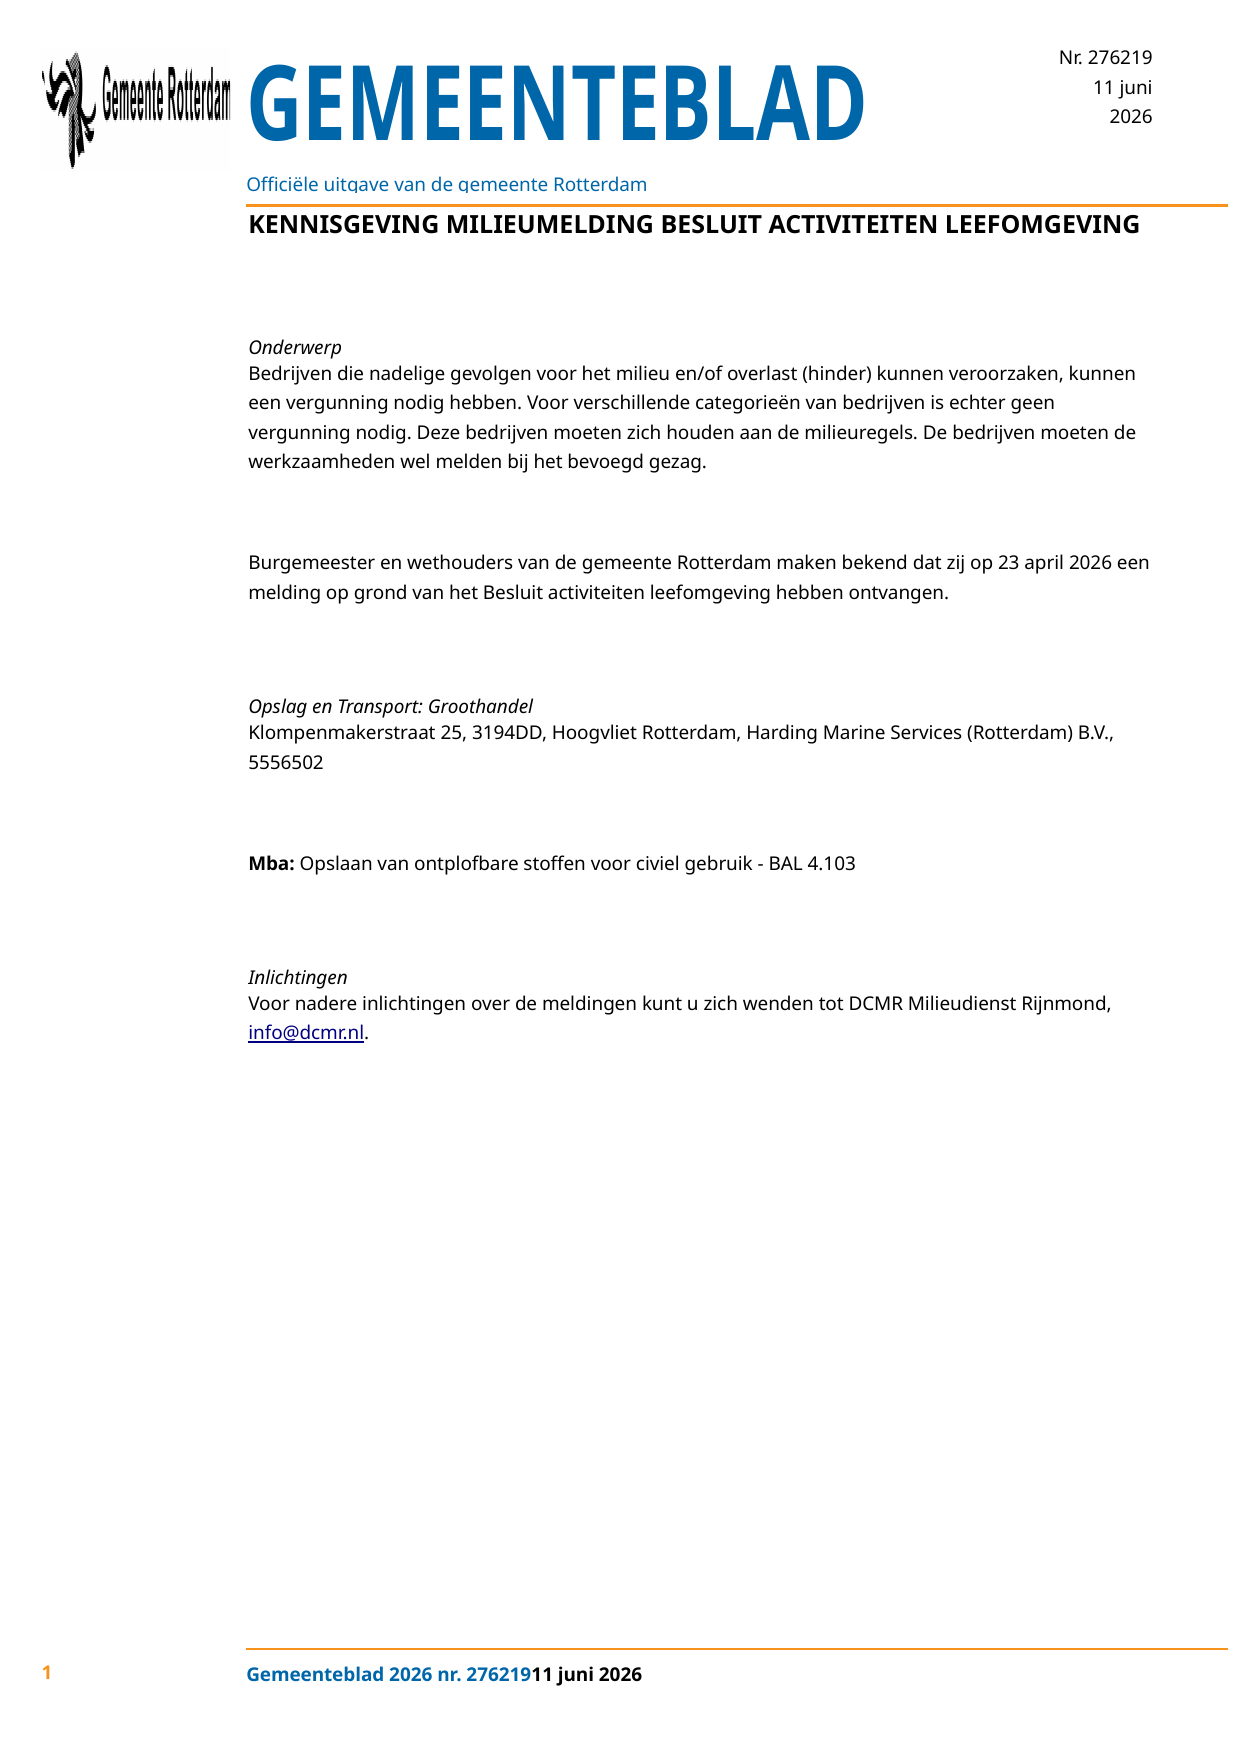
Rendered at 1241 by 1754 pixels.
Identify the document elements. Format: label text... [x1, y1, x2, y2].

text Onderwerp [248, 334, 1152, 360]
text Inlichtingen [248, 964, 1152, 990]
text Bedrijven die nadelige gevolgen voor het milieu en/of overlast (hinder) kunnen veroorzaken, kunnen een vergunning nodig hebben. Voor verschillende categorieën van bedrijven is echter geen vergunning nodig. Deze bedrijven moeten zich houden aan de milieuregels. De bedrijven moeten de werkzaamheden wel melden bij het bevoegd gezag. [248, 360, 1152, 474]
picture [41, 47, 231, 172]
text Mba: Opslaan van ontplofbare stoffen voor civiel gebruik - BAL 4.103 [248, 850, 1152, 875]
text Klompenmakerstraat 25, 3194DD, Hoogvliet Rotterdam, Harding Marine Services (Rotterdam) B.V., 5556502 [248, 719, 1152, 774]
text KENNISGEVING MILIEUMELDING BESLUIT ACTIVITEITEN LEEFOMGEVING [248, 207, 1152, 241]
text Burgemeester en wethouders van de gemeente Rotterdam maken bekend dat zij op 23 april 2026 een melding op grond van het Besluit activiteiten leefomgeving hebben ontvangen. [248, 549, 1152, 605]
text Voor nadere inlichtingen over de meldingen kunt u zich wenden tot DCMR Milieudienst Rijnmond, info@dcmr.nl. [248, 990, 1152, 1045]
text Opslag en Transport: Groothandel [248, 693, 1152, 719]
